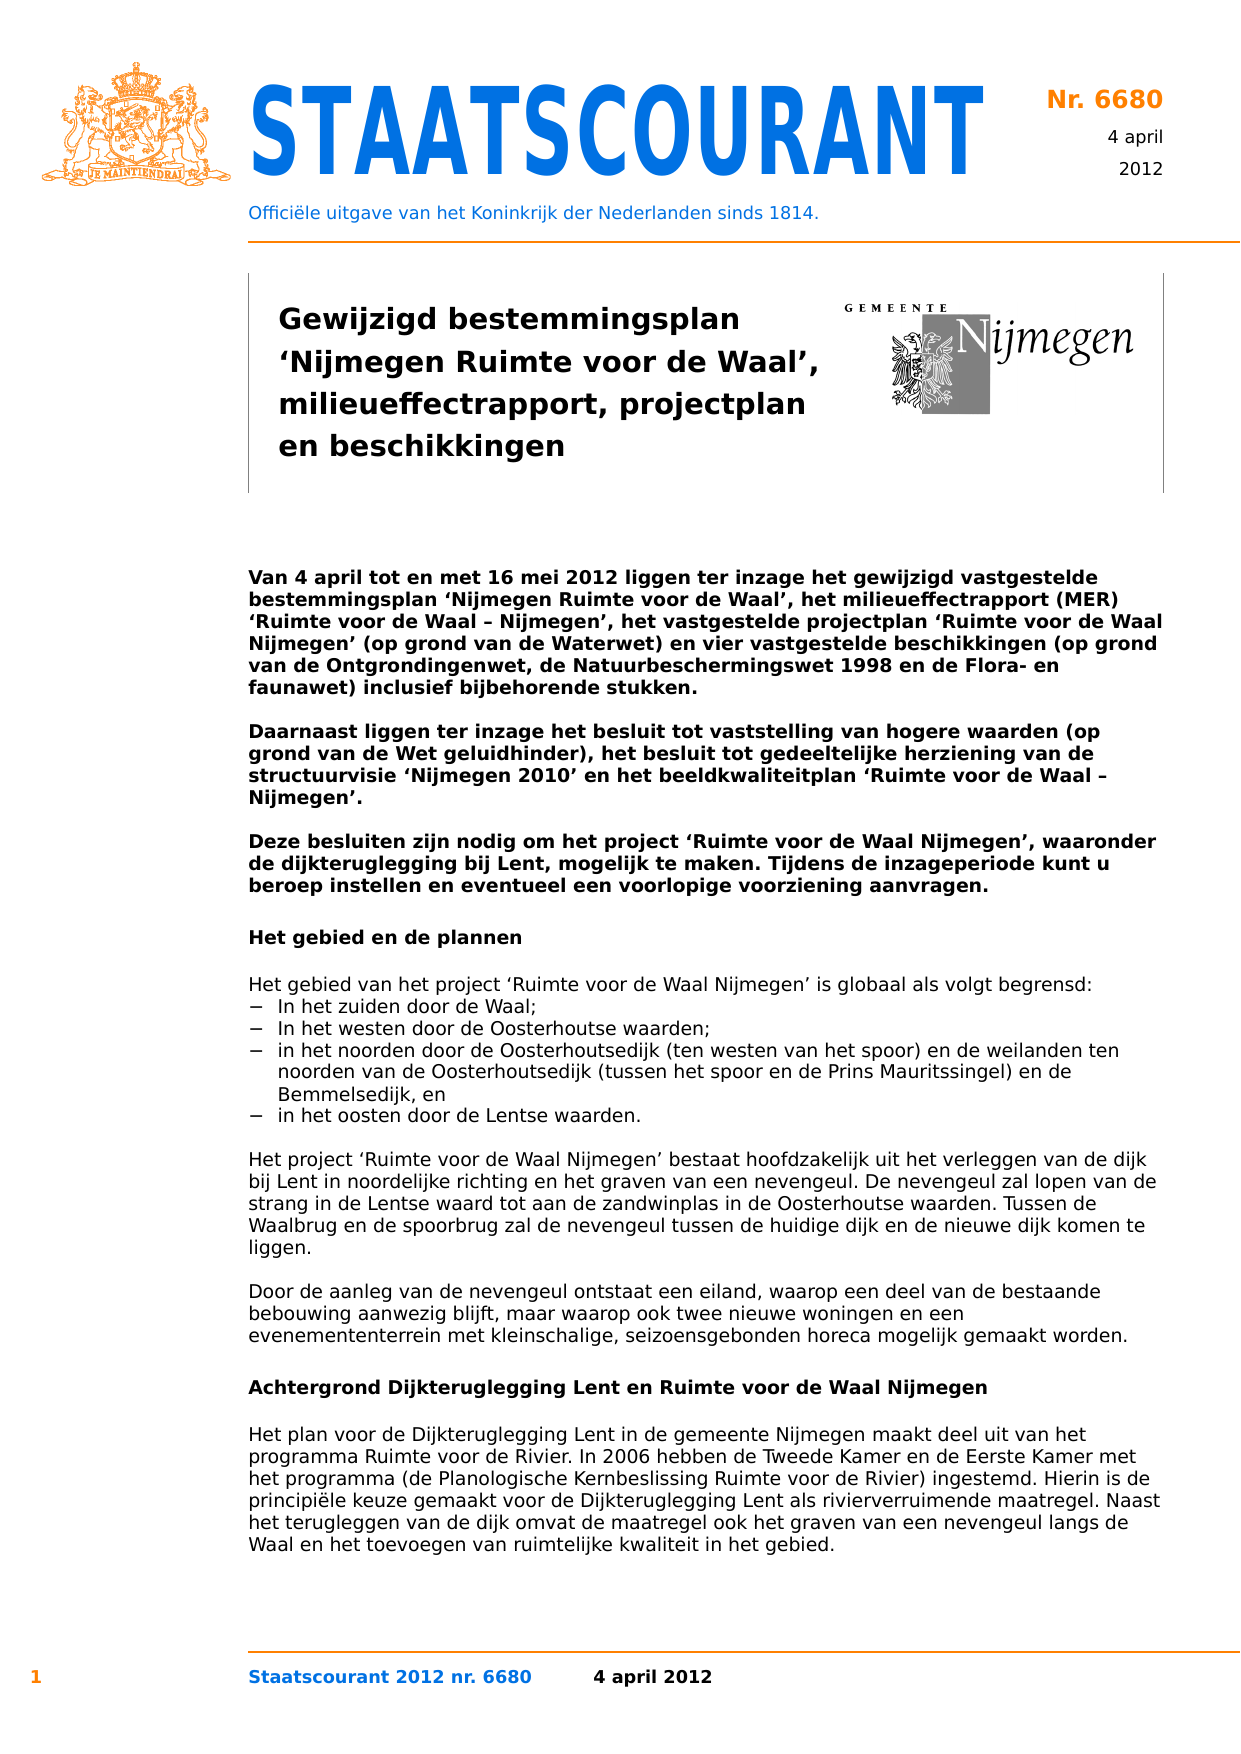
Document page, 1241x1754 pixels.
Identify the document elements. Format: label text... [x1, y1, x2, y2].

picture [41, 62, 231, 186]
text − In het westen door de Oosterhoutse waarden; [248, 1017, 1163, 1039]
text Het project ‘Ruimte voor de Waal Nijmegen’ bestaat hoofdzakelijk uit het verleggen van de dijk bij Lent in noordelijke richting en het graven van een nevengeul. De nevengeul zal lopen van de strang in de Lentse waard tot aan de zandwinplas in de Oosterhoutse waarden. Tussen de Waalbrug en de spoorbrug zal de nevengeul tussen de huidige dijk en de nieuwe dijk komen te liggen. [248, 1149, 1163, 1259]
text − in het oosten door de Lentse waarden. [248, 1105, 1163, 1127]
subtitle Achtergrond Dijkteruglegging Lent en Ruimte voor de Waal Nijmegen [248, 1377, 1163, 1399]
table_cell Officiële uitgave van het Koninkrijk der Nederlanden sinds 1814. [248, 203, 1240, 241]
table_header Nr. 6680 [998, 62, 1240, 121]
table_cell 2012 [998, 153, 1240, 203]
text Het plan voor de Dijkteruglegging Lent in de gemeente Nijmegen maakt deel uit van het programma Ruimte voor de Rivier. In 2006 hebben de Tweede Kamer en de Eerste Kamer met het programma (de Planologische Kernbeslissing Ruimte voor de Rivier) ingestemd. Hierin is de principiële keuze gemaakt voor de Dijkteruglegging Lent als rivierverruimende maatregel. Naast het terugleggen van de dijk omvat de maatregel ook het graven van een nevengeul langs de Waal en het toevoegen van ruimtelijke kwaliteit in het gebied. [248, 1424, 1163, 1556]
text Het gebied van het project ‘Ruimte voor de Waal Nijmegen’ is globaal als volgt begrensd: [248, 973, 1163, 996]
picture [844, 302, 1134, 415]
text Door de aanleg van de nevengeul ontstaat een eiland, waarop een deel van de bestaande bebouwing aanwezig blijft, maar waarop ook twee nieuwe woningen en een evenemententerrein met kleinschalige, seizoensgebonden horeca mogelijk gemaakt worden. [248, 1281, 1163, 1347]
table_header STAATSCOURANT [248, 62, 998, 203]
text − in het noorden door de Oosterhoutsedijk (ten westen van het spoor) en de weilanden ten noorden van de Oosterhoutsedijk (tussen het spoor en de Prins Mauritssingel) en de Bemmelsedijk, en [248, 1039, 1163, 1105]
text Deze besluiten zijn nodig om het project ‘Ruimte voor de Waal Nijmegen’, waaronder de dijkteruglegging bij Lent, mogelijk te maken. Tijdens de inzageperiode kunt u beroep instellen en eventueel een voorlopige voorziening aanvragen. [248, 831, 1163, 897]
text Daarnaast liggen ter inzage het besluit tot vaststelling van hogere waarden (op grond van de Wet geluidhinder), het besluit tot gedeeltelijke herziening van de structuurvisie ‘Nijmegen 2010’ en het beeldkwaliteitplan ‘Ruimte voor de Waal – Nijmegen’. [248, 721, 1163, 809]
subtitle Gewijzigd bestemmingsplan ‘Nijmegen Ruimte voor de Waal’, milieueffectrapport, projectplan en beschikkingen [249, 273, 1163, 493]
table_cell 4 april [998, 121, 1240, 153]
subtitle Het gebied en de plannen [248, 927, 1163, 948]
text − In het zuiden door de Waal; [248, 996, 1163, 1017]
text Van 4 april tot en met 16 mei 2012 liggen ter inzage het gewijzigd vastgestelde bestemmingsplan ‘Nijmegen Ruimte voor de Waal’, het milieueffectrapport (MER) ‘Ruimte voor de Waal – Nijmegen’, het vastgestelde projectplan ‘Ruimte voor de Waal Nijmegen’ (op grond van de Waterwet) en vier vastgestelde beschikkingen (op grond van de Ontgrondingenwet, de Natuurbeschermingswet 1998 en de Flora- en faunawet) inclusief bijbehorende stukken. [248, 567, 1163, 699]
table_header [25, 62, 248, 241]
